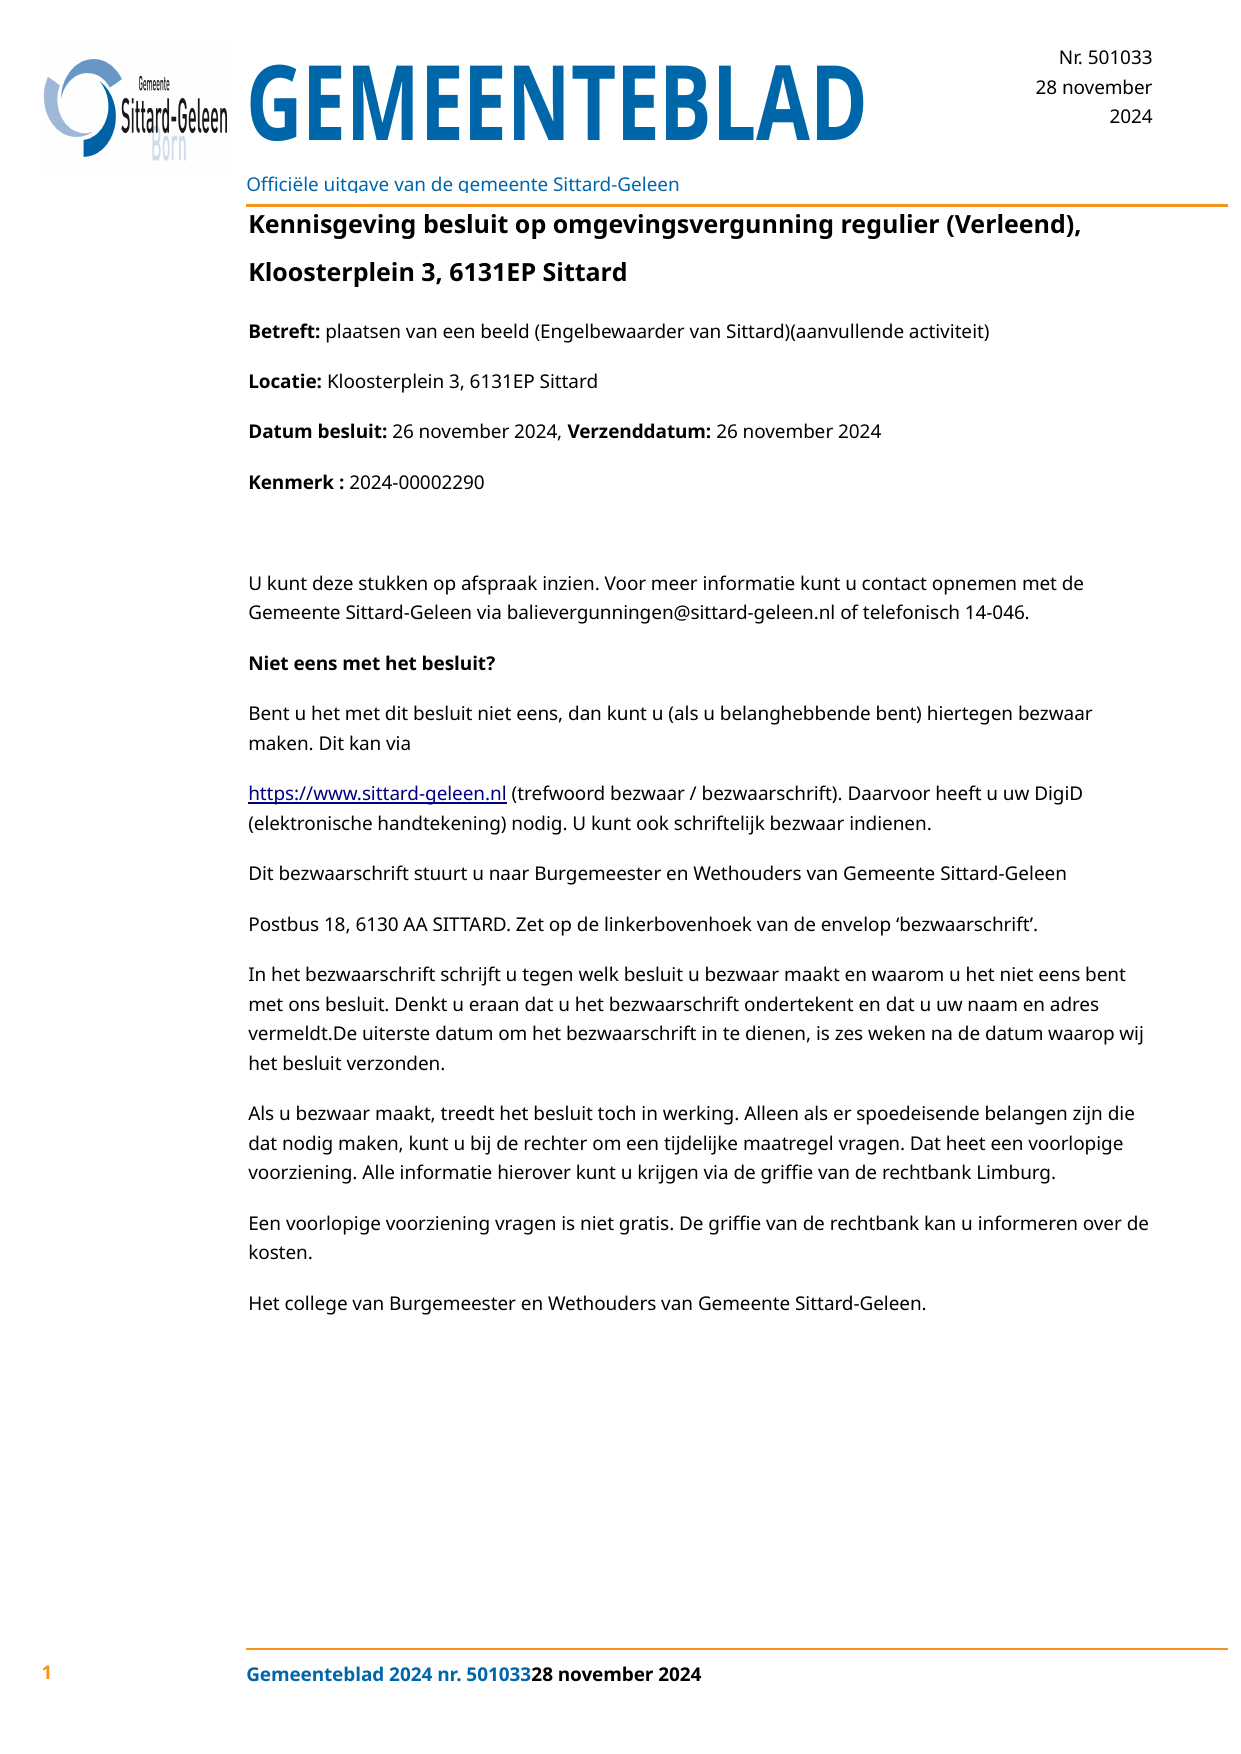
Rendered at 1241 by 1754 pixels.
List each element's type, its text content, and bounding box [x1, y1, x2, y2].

text Kennisgeving besluit op omgevingsvergunning regulier (Verleend), Kloosterplein 3, 6131EP Sittard [248, 207, 1152, 288]
text Als u bezwaar maakt, treedt het besluit toch in werking. Alleen als er spoedeisende belangen zijn die dat nodig maken, kunt u bij de rechter om een tijdelijke maatregel vragen. Dat heet een voorlopige voorziening. Alle informatie hierover kunt u krijgen via de griffie van de rechtbank Limburg. [248, 1100, 1152, 1185]
text Het college van Burgemeester en Wethouders van Gemeente Sittard-Geleen. [248, 1290, 1152, 1316]
text Betreft: plaatsen van een beeld (Engelbewaarder van Sittard)(aanvullende activiteit) [248, 318, 1152, 344]
text Bent u het met dit besluit niet eens, dan kunt u (als u belanghebbende bent) hiertegen bezwaar maken. Dit kan via [248, 700, 1152, 756]
text Kenmerk : 2024-00002290 [248, 469, 1152, 495]
text Datum besluit: 26 november 2024, Verzenddatum: 26 november 2024 [248, 419, 1152, 444]
text Locatie: Kloosterplein 3, 6131EP Sittard [248, 368, 1152, 394]
text Een voorlopige voorziening vragen is niet gratis. De griffie van de rechtbank kan u informeren over de kosten. [248, 1210, 1152, 1265]
text U kunt deze stukken op afspraak inzien. Voor meer informatie kunt u contact opnemen met de Gemeente Sittard-Geleen via balievergunningen@sittard-geleen.nl of telefonisch 14-046. [248, 570, 1152, 625]
text Dit bezwaarschrift stuurt u naar Burgemeester en Wethouders van Gemeente Sittard-Geleen [248, 860, 1152, 886]
text Niet eens met het besluit? [248, 650, 1152, 676]
text Postbus 18, 6130 AA SITTARD. Zet op de linkerbovenhoek van de envelop ‘bezwaarschrift’. [248, 911, 1152, 937]
text https://www.sittard-geleen.nl (trefwoord bezwaar / bezwaarschrift). Daarvoor heeft u uw DigiD (elektronische handtekening) nodig. U kunt ook schriftelijk bezwaar indienen. [248, 780, 1152, 836]
text In het bezwaarschrift schrijft u tegen welk besluit u bezwaar maakt en waarom u het niet eens bent met ons besluit. Denkt u eraan dat u het bezwaarschrift ondertekent en dat u uw naam en adres vermeldt.De uiterste datum om het bezwaarschrift in te dienen, is zes weken na de datum waarop wij het besluit verzonden. [248, 961, 1152, 1076]
picture [41, 47, 231, 172]
